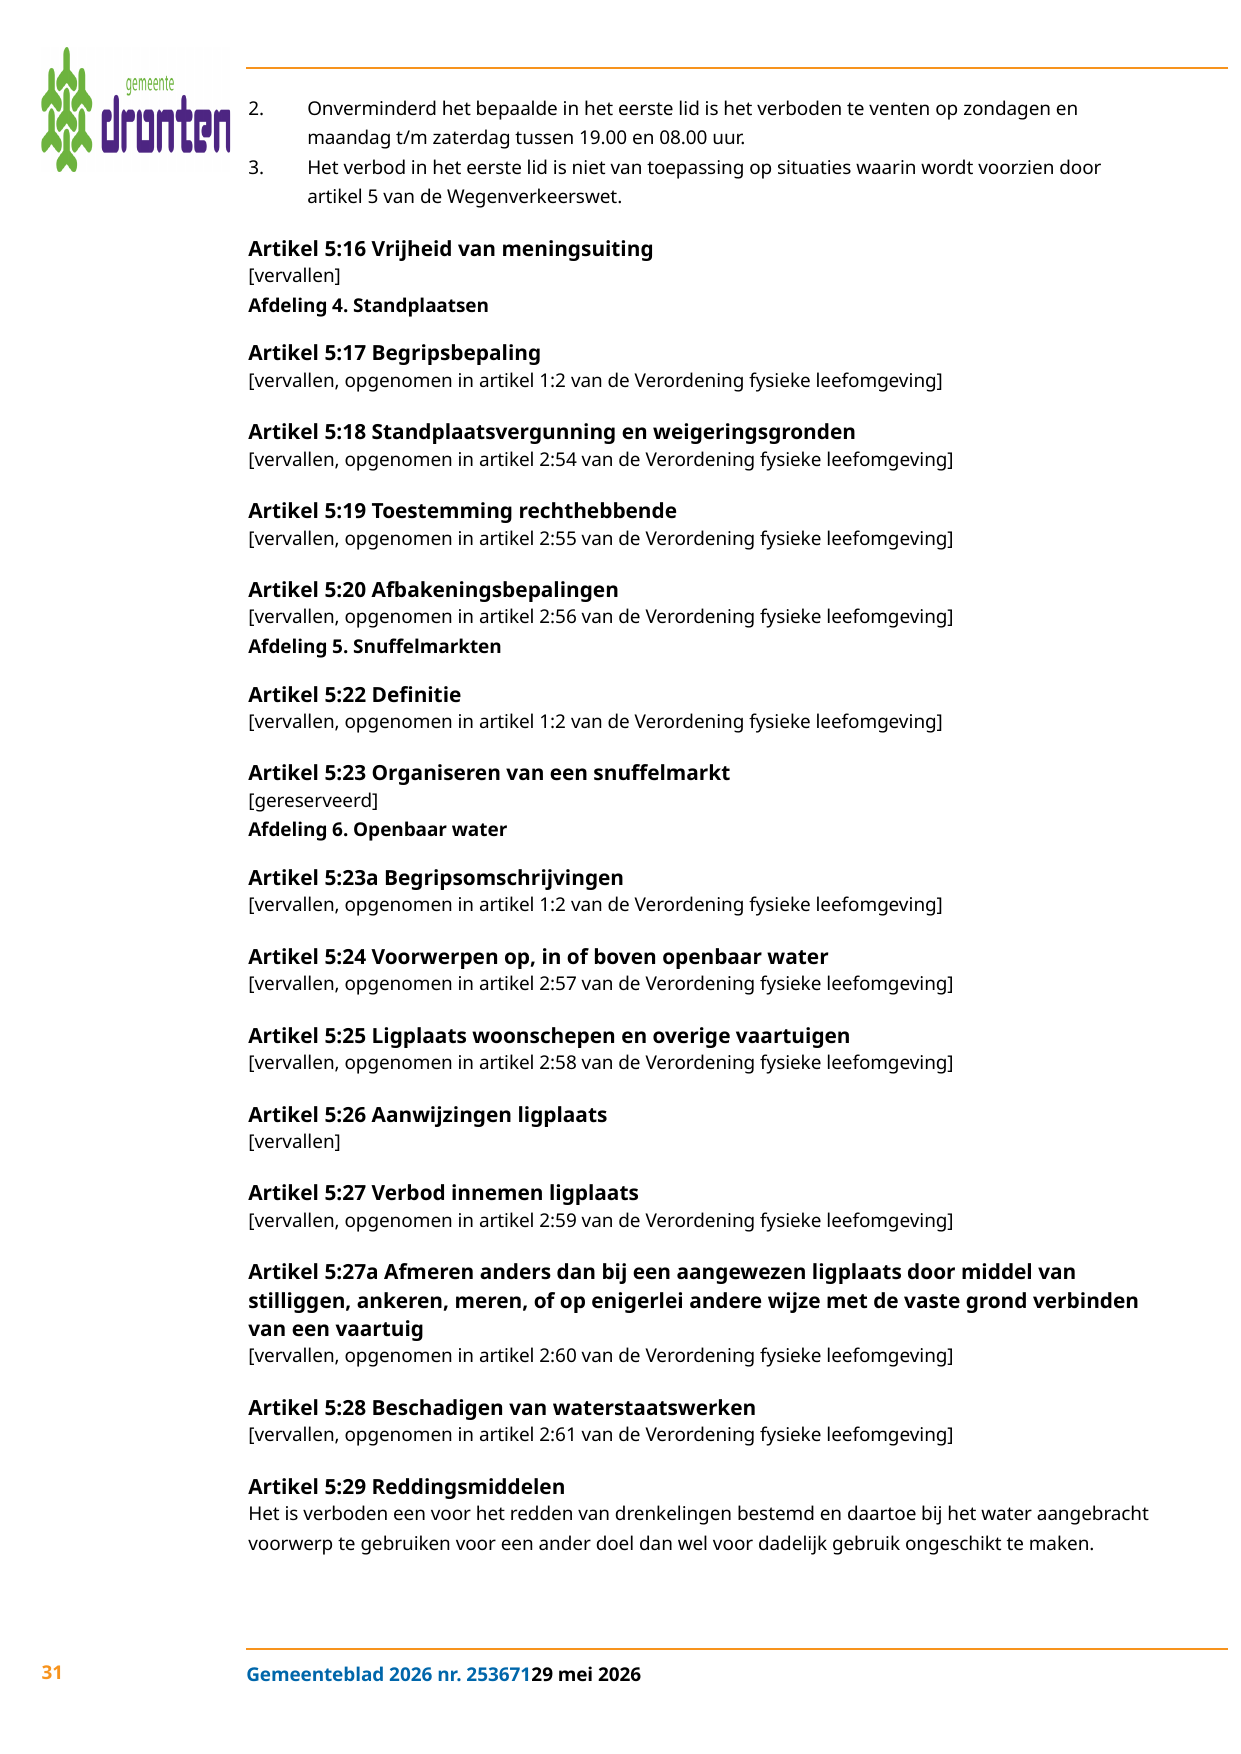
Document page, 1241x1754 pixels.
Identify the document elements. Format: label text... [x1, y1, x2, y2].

text [vervallen, opgenomen in artikel 2:55 van de Verordening fysieke leefomgeving] [248, 525, 1152, 550]
list Het verbod in het eerste lid is niet van toepassing op situaties waarin wordt voorzien door artikel 5 van de Wegenverkeerswet. [248, 154, 1152, 209]
text [vervallen, opgenomen in artikel 2:59 van de Verordening fysieke leefomgeving] [248, 1207, 1152, 1233]
text Artikel 5:24 Voorwerpen op, in of boven openbaar water [248, 942, 1152, 970]
text Artikel 5:25 Ligplaats woonschepen en overige vaartuigen [248, 1021, 1152, 1049]
text Artikel 5:19 Toestemming rechthebbende [248, 496, 1152, 525]
text [vervallen, opgenomen in artikel 1:2 van de Verordening fysieke leefomgeving] [248, 892, 1152, 917]
text Artikel 5:26 Aanwijzingen ligplaats [248, 1100, 1152, 1128]
text [vervallen, opgenomen in artikel 2:56 van de Verordening fysieke leefomgeving] [248, 603, 1152, 629]
text [vervallen, opgenomen in artikel 2:54 van de Verordening fysieke leefomgeving] [248, 446, 1152, 472]
text [vervallen] [248, 262, 1152, 288]
text Artikel 5:27a Afmeren anders dan bij een aangewezen ligplaats door middel van stilliggen, ankeren, meren, of op enigerlei andere wijze met de vaste grond verbinden van een vaartuig [248, 1257, 1152, 1343]
text Artikel 5:29 Reddingsmiddelen [248, 1472, 1152, 1500]
text [vervallen, opgenomen in artikel 2:60 van de Verordening fysieke leefomgeving] [248, 1343, 1152, 1368]
text Artikel 5:27 Verbod innemen ligplaats [248, 1178, 1152, 1207]
text Het is verboden een voor het redden van drenkelingen bestemd en daartoe bij het water aangebracht voorwerp te gebruiken voor een ander doel dan wel voor dadelijk gebruik ongeschikt te maken. [248, 1500, 1152, 1556]
text Artikel 5:28 Beschadigen van waterstaatswerken [248, 1393, 1152, 1422]
text [vervallen, opgenomen in artikel 2:58 van de Verordening fysieke leefomgeving] [248, 1049, 1152, 1075]
text Afdeling 5. Snuffelmarkten [248, 633, 1152, 659]
text [vervallen, opgenomen in artikel 1:2 van de Verordening fysieke leefomgeving] [248, 708, 1152, 734]
text Artikel 5:16 Vrijheid van meningsuiting [248, 234, 1152, 262]
text [vervallen, opgenomen in artikel 1:2 van de Verordening fysieke leefomgeving] [248, 367, 1152, 393]
text Afdeling 6. Openbaar water [248, 817, 1152, 842]
text Artikel 5:17 Begripsbepaling [248, 338, 1152, 367]
text [vervallen, opgenomen in artikel 2:61 van de Verordening fysieke leefomgeving] [248, 1422, 1152, 1447]
text Artikel 5:23a Begripsomschrijvingen [248, 863, 1152, 892]
text Artikel 5:22 Definitie [248, 680, 1152, 708]
picture [41, 47, 231, 172]
text [vervallen] [248, 1128, 1152, 1154]
list Onverminderd het bepaalde in het eerste lid is het verboden te venten op zondagen en maandag t/m zaterdag tussen 19.00 en 08.00 uur. [248, 95, 1152, 150]
text Afdeling 4. Standplaatsen [248, 292, 1152, 318]
text [gereserveerd] [248, 787, 1152, 813]
text [vervallen, opgenomen in artikel 2:57 van de Verordening fysieke leefomgeving] [248, 970, 1152, 996]
text Artikel 5:20 Afbakeningsbepalingen [248, 575, 1152, 603]
text Artikel 5:23 Organiseren van een snuffelmarkt [248, 758, 1152, 787]
text Artikel 5:18 Standplaatsvergunning en weigeringsgronden [248, 417, 1152, 446]
